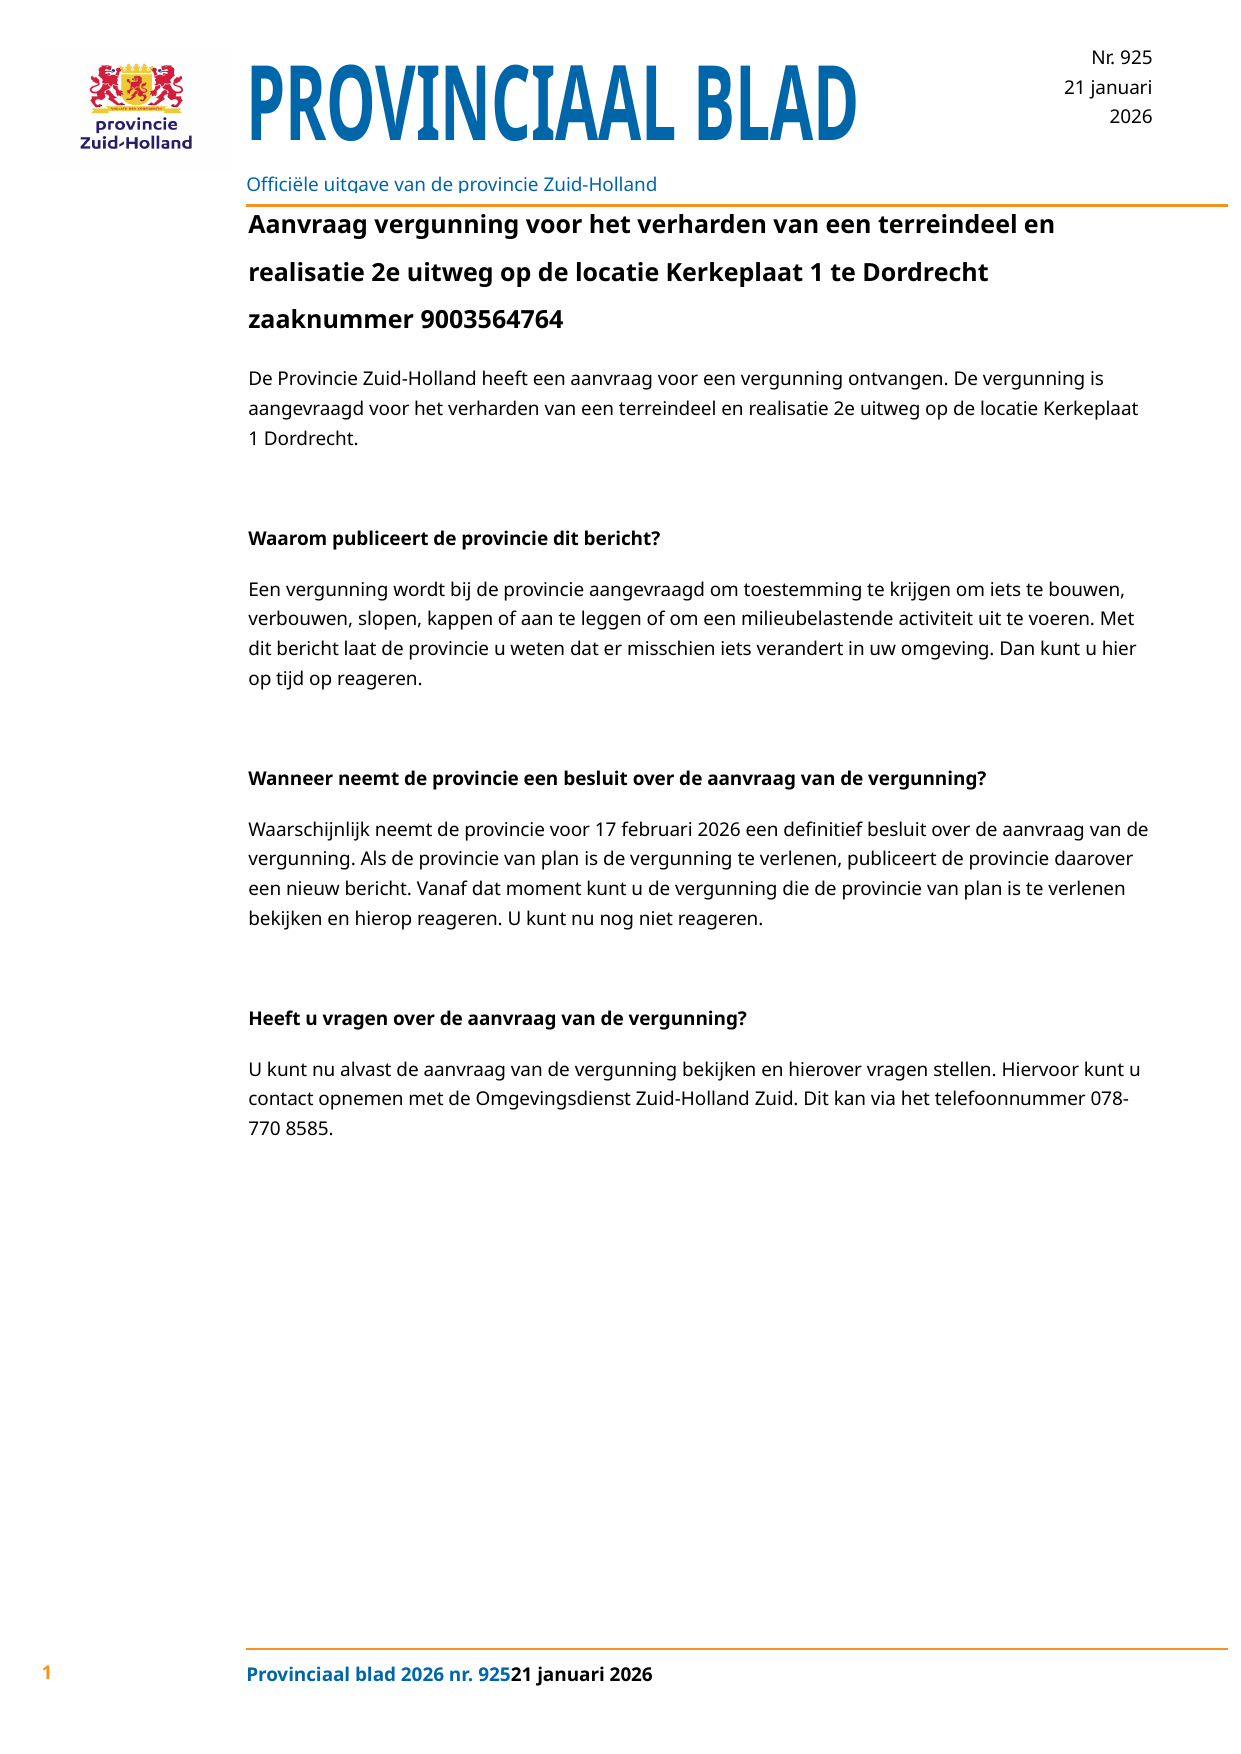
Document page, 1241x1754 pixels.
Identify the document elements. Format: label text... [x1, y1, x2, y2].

text Wanneer neemt de provincie een besluit over de aanvraag van de vergunning? [248, 766, 1152, 791]
text Aanvraag vergunning voor het verharden van een terreindeel en realisatie 2e uitweg op de locatie Kerkeplaat 1 te Dordrecht zaaknummer 9003564764 [248, 207, 1152, 336]
text Waarschijnlijk neemt de provincie voor 17 februari 2026 een definitief besluit over de aanvraag van de vergunning. Als de provincie van plan is de vergunning te verlenen, publiceert de provincie daarover een nieuw bericht. Vanaf dat moment kunt u de vergunning die de provincie van plan is te verlenen bekijken en hierop reageren. U kunt nu nog niet reageren. [248, 816, 1152, 930]
text Heeft u vragen over de aanvraag van de vergunning? [248, 1006, 1152, 1031]
text De Provincie Zuid-Holland heeft een aanvraag voor een vergunning ontvangen. De vergunning is aangevraagd voor het verharden van een terreindeel en realisatie 2e uitweg op de locatie Kerkeplaat 1 Dordrecht. [248, 366, 1152, 450]
text U kunt nu alvast de aanvraag van de vergunning bekijken en hierover vragen stellen. Hiervoor kunt u contact opnemen met de Omgevingsdienst Zuid-Holland Zuid. Dit kan via het telefoonnummer 078-770 8585. [248, 1056, 1152, 1141]
text Waarom publiceert de provincie dit bericht? [248, 526, 1152, 551]
text Een vergunning wordt bij de provincie aangevraagd om toestemming te krijgen om iets te bouwen, verbouwen, slopen, kappen of aan te leggen of om een milieubelastende activiteit uit te voeren. Met dit bericht laat de provincie u weten dat er misschien iets verandert in uw omgeving. Dan kunt u hier op tijd op reageren. [248, 576, 1152, 690]
picture [41, 47, 231, 172]
